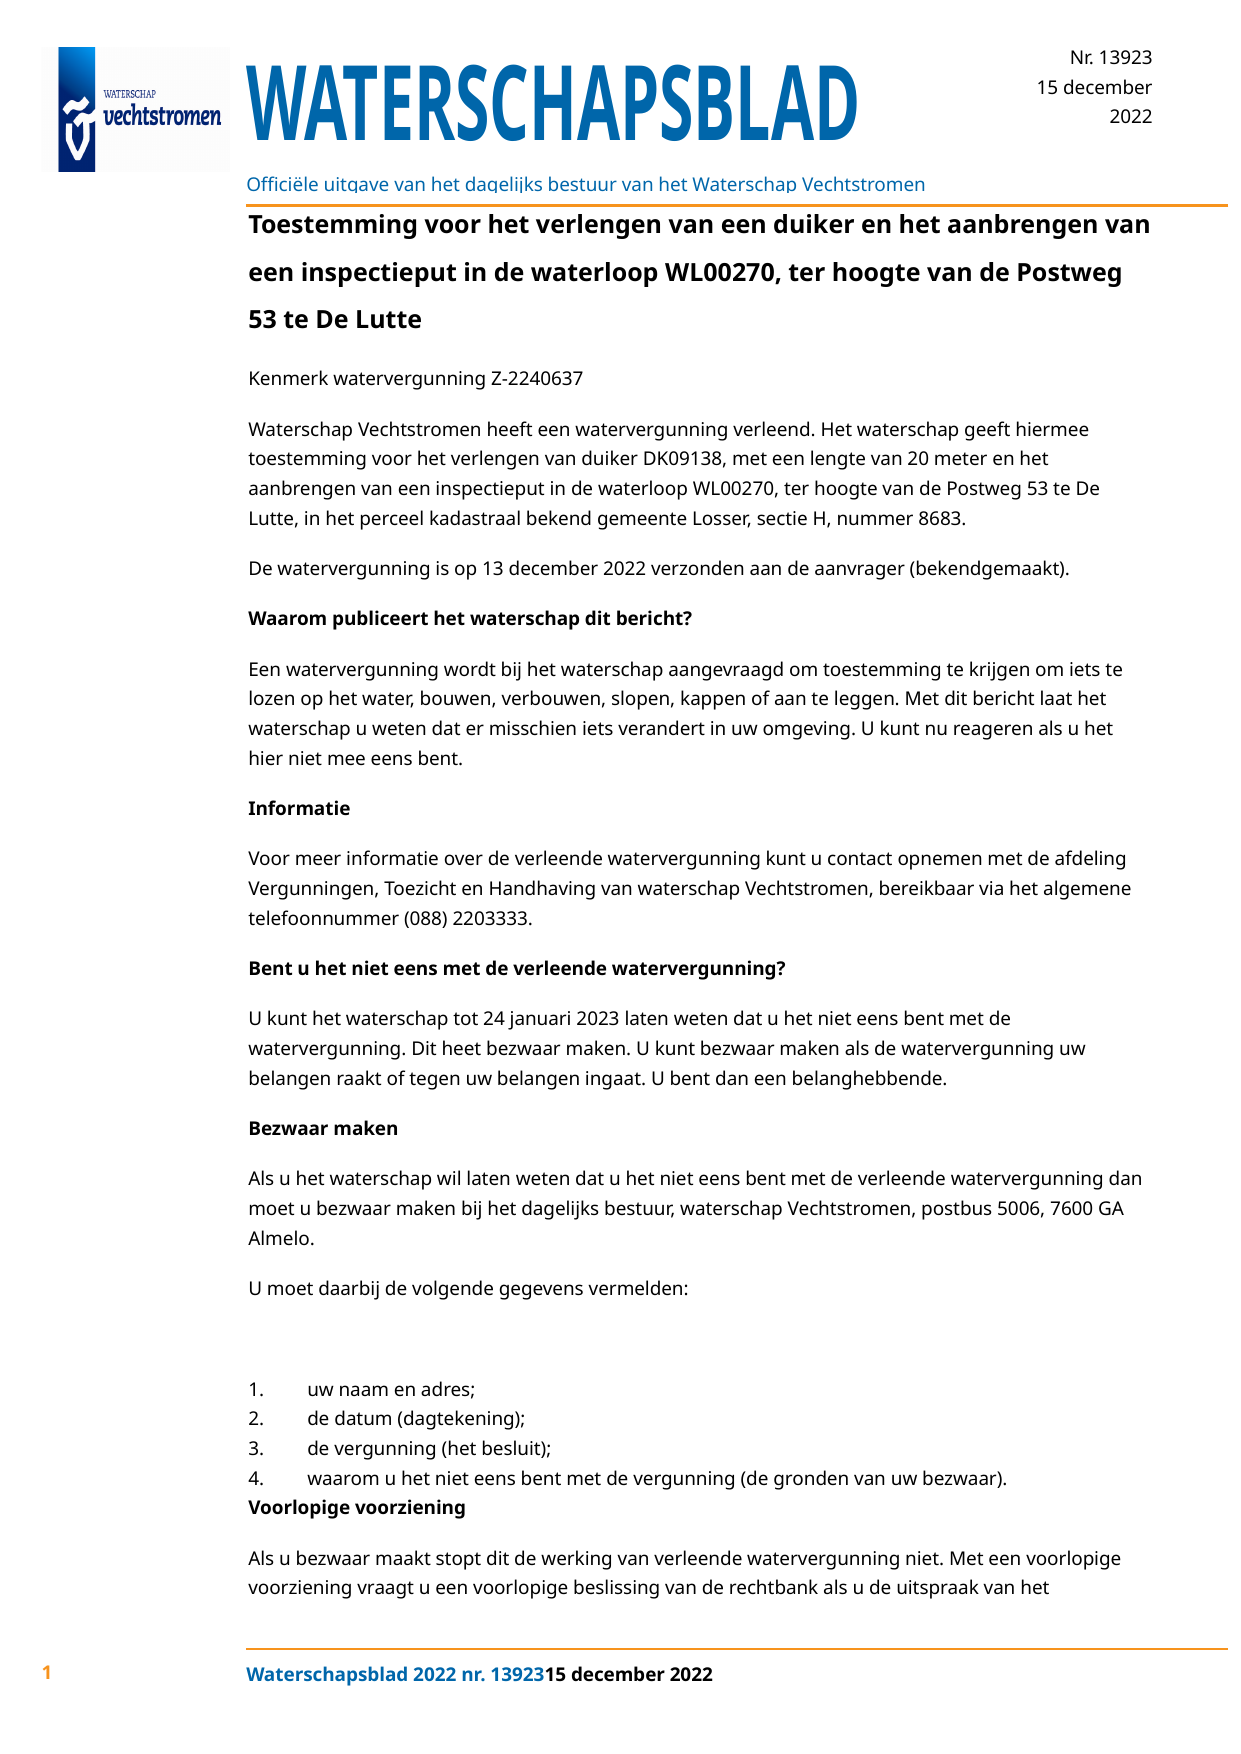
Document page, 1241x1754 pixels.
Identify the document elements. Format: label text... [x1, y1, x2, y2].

text Een watervergunning wordt bij het waterschap aangevraagd om toestemming te krijgen om iets te lozen op het water, bouwen, verbouwen, slopen, kappen of aan te leggen. Met dit bericht laat het waterschap u weten dat er misschien iets verandert in uw omgeving. U kunt nu reageren als u het hier niet mee eens bent. [248, 656, 1152, 770]
text U kunt het waterschap tot 24 januari 2023 laten weten dat u het niet eens bent met de watervergunning. Dit heet bezwaar maken. U kunt bezwaar maken als de watervergunning uw belangen raakt of tegen uw belangen ingaat. U bent dan een belanghebbende. [248, 1006, 1152, 1090]
text Als u het waterschap wil laten weten dat u het niet eens bent met de verleende watervergunning dan moet u bezwaar maken bij het dagelijks bestuur, waterschap Vechtstromen, postbus 5006, 7600 GA Almelo. [248, 1166, 1152, 1250]
text Waterschap Vechtstromen heeft een watervergunning verleend. Het waterschap geeft hiermee toestemming voor het verlengen van duiker DK09138, met een lengte van 20 meter en het aanbrengen van een inspectieput in de waterloop WL00270, ter hoogte van de Postweg 53 te De Lutte, in het perceel kadastraal bekend gemeente Losser, sectie H, nummer 8683. [248, 416, 1152, 530]
text Waarom publiceert het waterschap dit bericht? [248, 606, 1152, 631]
text Toestemming voor het verlengen van een duiker en het aanbrengen van een inspectieput in de waterloop WL00270, ter hoogte van de Postweg 53 te De Lutte [248, 207, 1152, 336]
text Bezwaar maken [248, 1115, 1152, 1141]
text Informatie [248, 795, 1152, 821]
text U moet daarbij de volgende gegevens vermelden: [248, 1275, 1152, 1301]
list de vergunning (het besluit); [248, 1435, 1152, 1461]
text Kenmerk watervergunning Z-2240637 [248, 366, 1152, 391]
list uw naam en adres; [248, 1376, 1152, 1402]
text Voorlopige voorziening [248, 1494, 1152, 1520]
text De watervergunning is op 13 december 2022 verzonden aan de aanvrager (bekendgemaakt). [248, 555, 1152, 581]
text Als u bezwaar maakt stopt dit de werking van verleende watervergunning niet. Met een voorlopige voorziening vraagt u een voorlopige beslissing van de rechtbank als u de uitspraak van het [248, 1545, 1152, 1600]
list waarom u het niet eens bent met de vergunning (de gronden van uw bezwaar). [248, 1465, 1152, 1490]
text Bent u het niet eens met de verleende watervergunning? [248, 955, 1152, 981]
picture [41, 47, 231, 172]
list de datum (dagtekening); [248, 1406, 1152, 1431]
text Voor meer informatie over de verleende watervergunning kunt u contact opnemen met de afdeling Vergunningen, Toezicht en Handhaving van waterschap Vechtstromen, bereikbaar via het algemene telefoonnummer (088) 2203333. [248, 846, 1152, 930]
